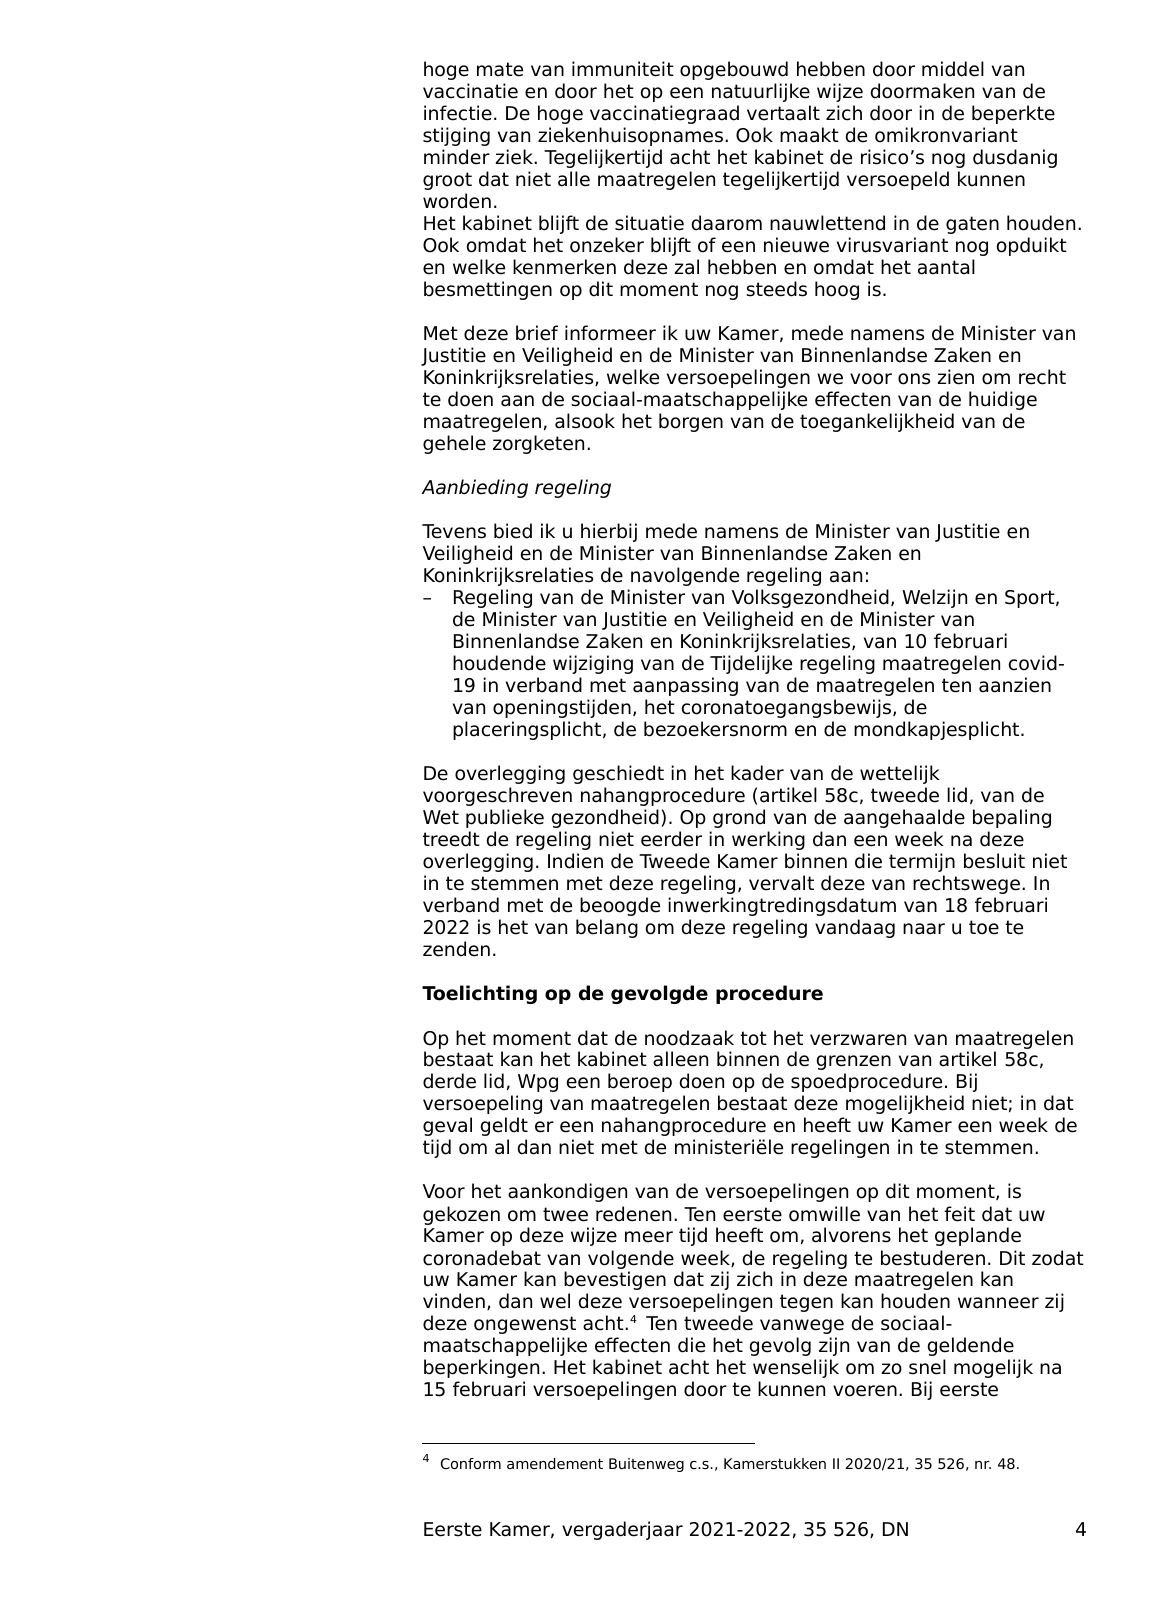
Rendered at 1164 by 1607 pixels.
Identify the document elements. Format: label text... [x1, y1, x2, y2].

text Het kabinet blijft de situatie daarom nauwlettend in de gaten houden. Ook omdat het onzeker blijft of een nieuwe virusvariant nog opduikt en welke kenmerken deze zal hebben en omdat het aantal besmettingen op dit moment nog steeds hoog is. [422, 213, 1087, 301]
text Conform amendement Buitenweg c.s., Kamerstukken II 2020/21, 35 526, nr. 48. [422, 1452, 1087, 1474]
text Voor het aankondigen van de versoepelingen op dit moment, is gekozen om twee redenen. Ten eerste omwille van het feit dat uw Kamer op deze wijze meer tijd heeft om, alvorens het geplande coronadebat van volgende week, de regeling te bestuderen. Dit zodat uw Kamer kan bevestigen dat zij zich in deze maatregelen kan vinden, dan wel deze versoepelingen tegen kan houden wanneer zij deze ongewenst acht. Ten tweede vanwege de sociaal-maatschappelijke effecten die het gevolg zijn van de geldende beperkingen. Het kabinet acht het wenselijk om zo snel mogelijk na 15 februari versoepelingen door te kunnen voeren. Bij eerste [422, 1181, 1087, 1401]
subtitle Toelichting op de gevolgde procedure [422, 983, 1087, 1005]
text Met deze brief informeer ik uw Kamer, mede namens de Minister van Justitie en Veiligheid en de Minister van Binnenlandse Zaken en Koninkrijksrelaties, welke versoepelingen we voor ons zien om recht te doen aan de sociaal-maatschappelijke effecten van de huidige maatregelen, alsook het borgen van de toegankelijkheid van de gehele zorgketen. [422, 323, 1087, 455]
text Tevens bied ik u hierbij mede namens de Minister van Justitie en Veiligheid en de Minister van Binnenlandse Zaken en Koninkrijksrelaties de navolgende regeling aan: [422, 521, 1087, 587]
subtitle Aanbieding regeling [422, 477, 1087, 499]
text hoge mate van immuniteit opgebouwd hebben door middel van vaccinatie en door het op een natuurlijke wijze doormaken van de infectie. De hoge vaccinatiegraad vertaalt zich door in de beperkte stijging van ziekenhuisopnames. Ook maakt de omikronvariant minder ziek. Tegelijkertijd acht het kabinet de risico’s nog dusdanig groot dat niet alle maatregelen tegelijkertijd versoepeld kunnen worden. [422, 59, 1087, 213]
text De overlegging geschiedt in het kader van de wettelijk voorgeschreven nahangprocedure (artikel 58c, tweede lid, van de Wet publieke gezondheid). Op grond van de aangehaalde bepaling treedt de regeling niet eerder in werking dan een week na deze overlegging. Indien de Tweede Kamer binnen die termijn besluit niet in te stemmen met deze regeling, vervalt deze van rechtswege. In verband met de beoogde inwerkingtredingsdatum van 18 februari 2022 is het van belang om deze regeling vandaag naar u toe te zenden. [422, 763, 1087, 961]
text – Regeling van de Minister van Volksgezondheid, Welzijn en Sport, de Minister van Justitie en Veiligheid en de Minister van Binnenlandse Zaken en Koninkrijksrelaties, van 10 februari houdende wijziging van de Tijdelijke regeling maatregelen covid-19 in verband met aanpassing van de maatregelen ten aanzien van openingstijden, het coronatoegangsbewijs, de placeringsplicht, de bezoekersnorm en de mondkapjesplicht. [422, 587, 1087, 741]
text Op het moment dat de noodzaak tot het verzwaren van maatregelen bestaat kan het kabinet alleen binnen de grenzen van artikel 58c, derde lid, Wpg een beroep doen op de spoedprocedure. Bij versoepeling van maatregelen bestaat deze mogelijkheid niet; in dat geval geldt er een nahangprocedure en heeft uw Kamer een week de tijd om al dan niet met de ministeriële regelingen in te stemmen. [422, 1027, 1087, 1159]
